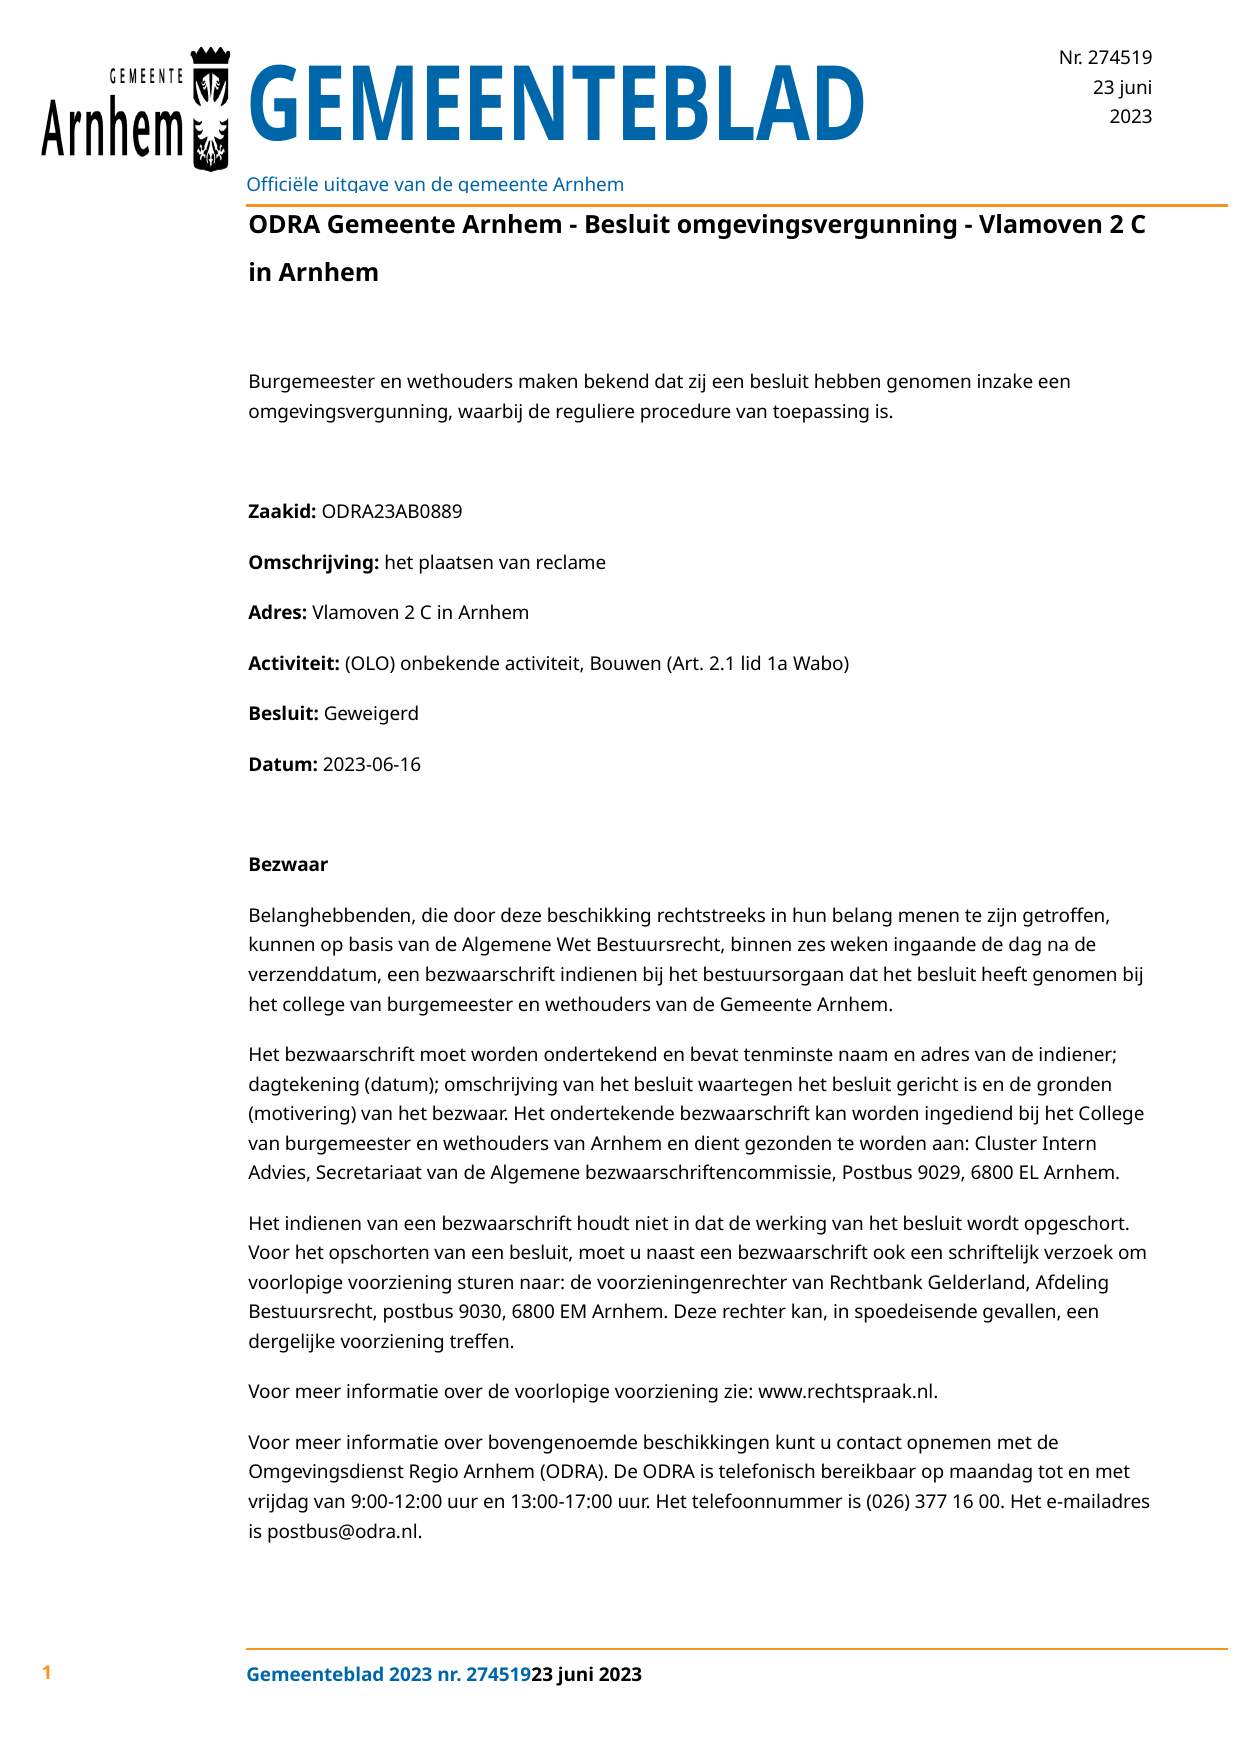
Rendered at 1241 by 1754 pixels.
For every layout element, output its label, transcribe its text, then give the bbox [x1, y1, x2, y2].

text Datum: 2023-06-16 [248, 751, 1152, 777]
text ODRA Gemeente Arnhem - Besluit omgevingsvergunning - Vlamoven 2 C in Arnhem [248, 207, 1152, 288]
text Voor meer informatie over de voorlopige voorziening zie: www.rechtspraak.nl. [248, 1379, 1152, 1404]
text Zaakid: ODRA23AB0889 [248, 499, 1152, 524]
text Adres: Vlamoven 2 C in Arnhem [248, 599, 1152, 625]
picture [41, 47, 231, 172]
text Bezwaar [248, 852, 1152, 877]
text Burgemeester en wethouders maken bekend dat zij een besluit hebben genomen inzake een omgevingsvergunning, waarbij de reguliere procedure van toepassing is. [248, 368, 1152, 424]
text Activiteit: (OLO) onbekende activiteit, Bouwen (Art. 2.1 lid 1a Wabo) [248, 650, 1152, 676]
text Het indienen van een bezwaarschrift houdt niet in dat de werking van het besluit wordt opgeschort. Voor het opschorten van een besluit, moet u naast een bezwaarschrift ook een schriftelijk verzoek om voorlopige voorziening sturen naar: de voorzieningenrechter van Rechtbank Gelderland, Afdeling Bestuursrecht, postbus 9030, 6800 EM Arnhem. Deze rechter kan, in spoedeisende gevallen, een dergelijke voorziening treffen. [248, 1210, 1152, 1354]
text Het bezwaarschrift moet worden ondertekend en bevat tenminste naam en adres van de indiener; dagtekening (datum); omschrijving van het besluit waartegen het besluit gericht is en de gronden (motivering) van het bezwaar. Het ondertekende bezwaarschrift kan worden ingediend bij het College van burgemeester en wethouders van Arnhem en dient gezonden te worden aan: Cluster Intern Advies, Secretariaat van de Algemene bezwaarschriftencommissie, Postbus 9029, 6800 EL Arnhem. [248, 1041, 1152, 1185]
text Voor meer informatie over bovengenoemde beschikkingen kunt u contact opnemen met de Omgevingsdienst Regio Arnhem (ODRA). De ODRA is telefonisch bereikbaar op maandag tot en met vrijdag van 9:00-12:00 uur en 13:00-17:00 uur. Het telefoonnummer is (026) 377 16 00. Het e-mailadres is postbus@odra.nl. [248, 1429, 1152, 1544]
text Omschrijving: het plaatsen van reclame [248, 549, 1152, 575]
text Besluit: Geweigerd [248, 700, 1152, 726]
text Belanghebbenden, die door deze beschikking rechtstreeks in hun belang menen te zijn getroffen, kunnen op basis van de Algemene Wet Bestuursrecht, binnen zes weken ingaande de dag na de verzenddatum, een bezwaarschrift indienen bij het bestuursorgaan dat het besluit heeft genomen bij het college van burgemeester en wethouders van de Gemeente Arnhem. [248, 902, 1152, 1017]
